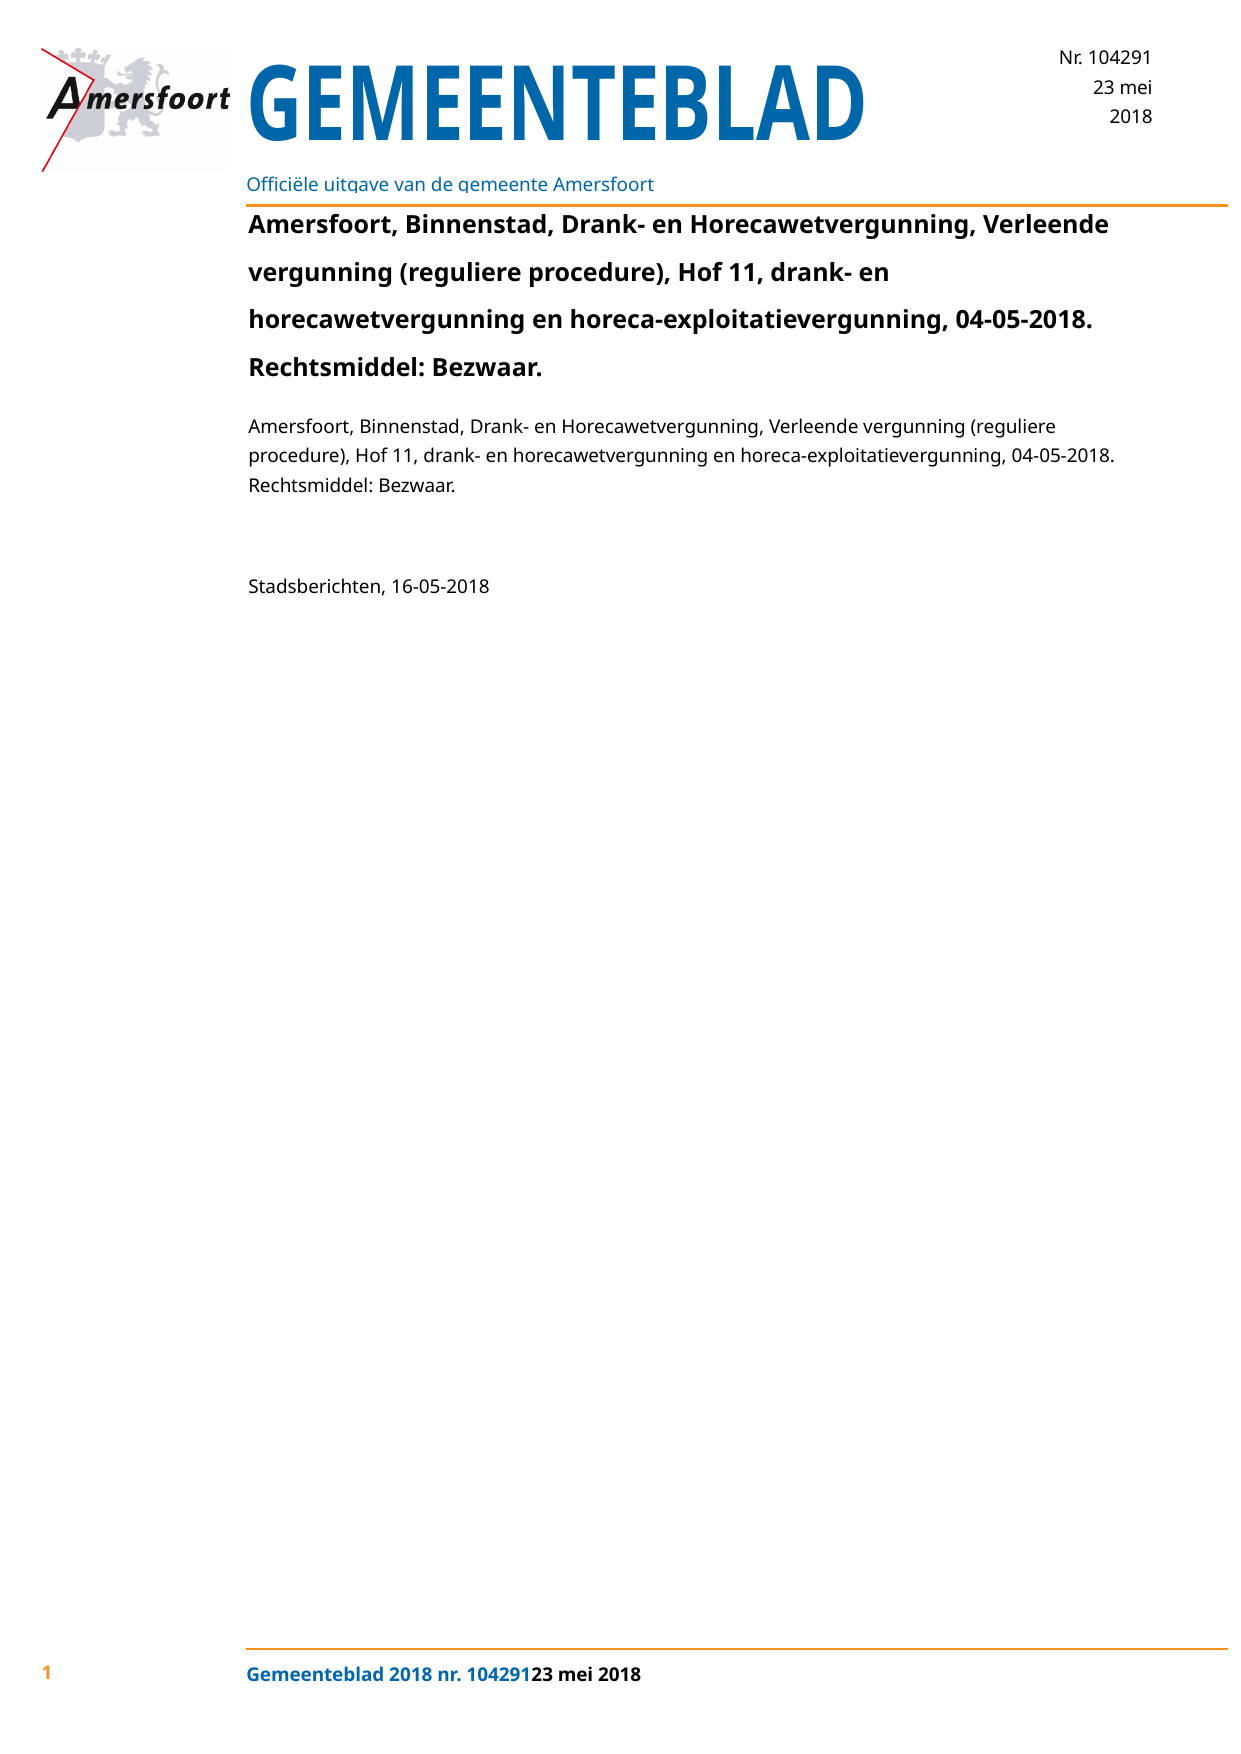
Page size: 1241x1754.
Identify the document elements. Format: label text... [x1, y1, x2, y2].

text Amersfoort, Binnenstad, Drank- en Horecawetvergunning, Verleende vergunning (reguliere procedure), Hof 11, drank- en horecawetvergunning en horeca-exploitatievergunning, 04-05-2018. Rechtsmiddel: Bezwaar. [248, 413, 1152, 498]
text Amersfoort, Binnenstad, Drank- en Horecawetvergunning, Verleende vergunning (reguliere procedure), Hof 11, drank- en horecawetvergunning en horeca-exploitatievergunning, 04-05-2018. Rechtsmiddel: Bezwaar. [248, 207, 1152, 384]
picture [41, 47, 231, 172]
text Stadsberichten, 16-05-2018 [248, 573, 1152, 599]
